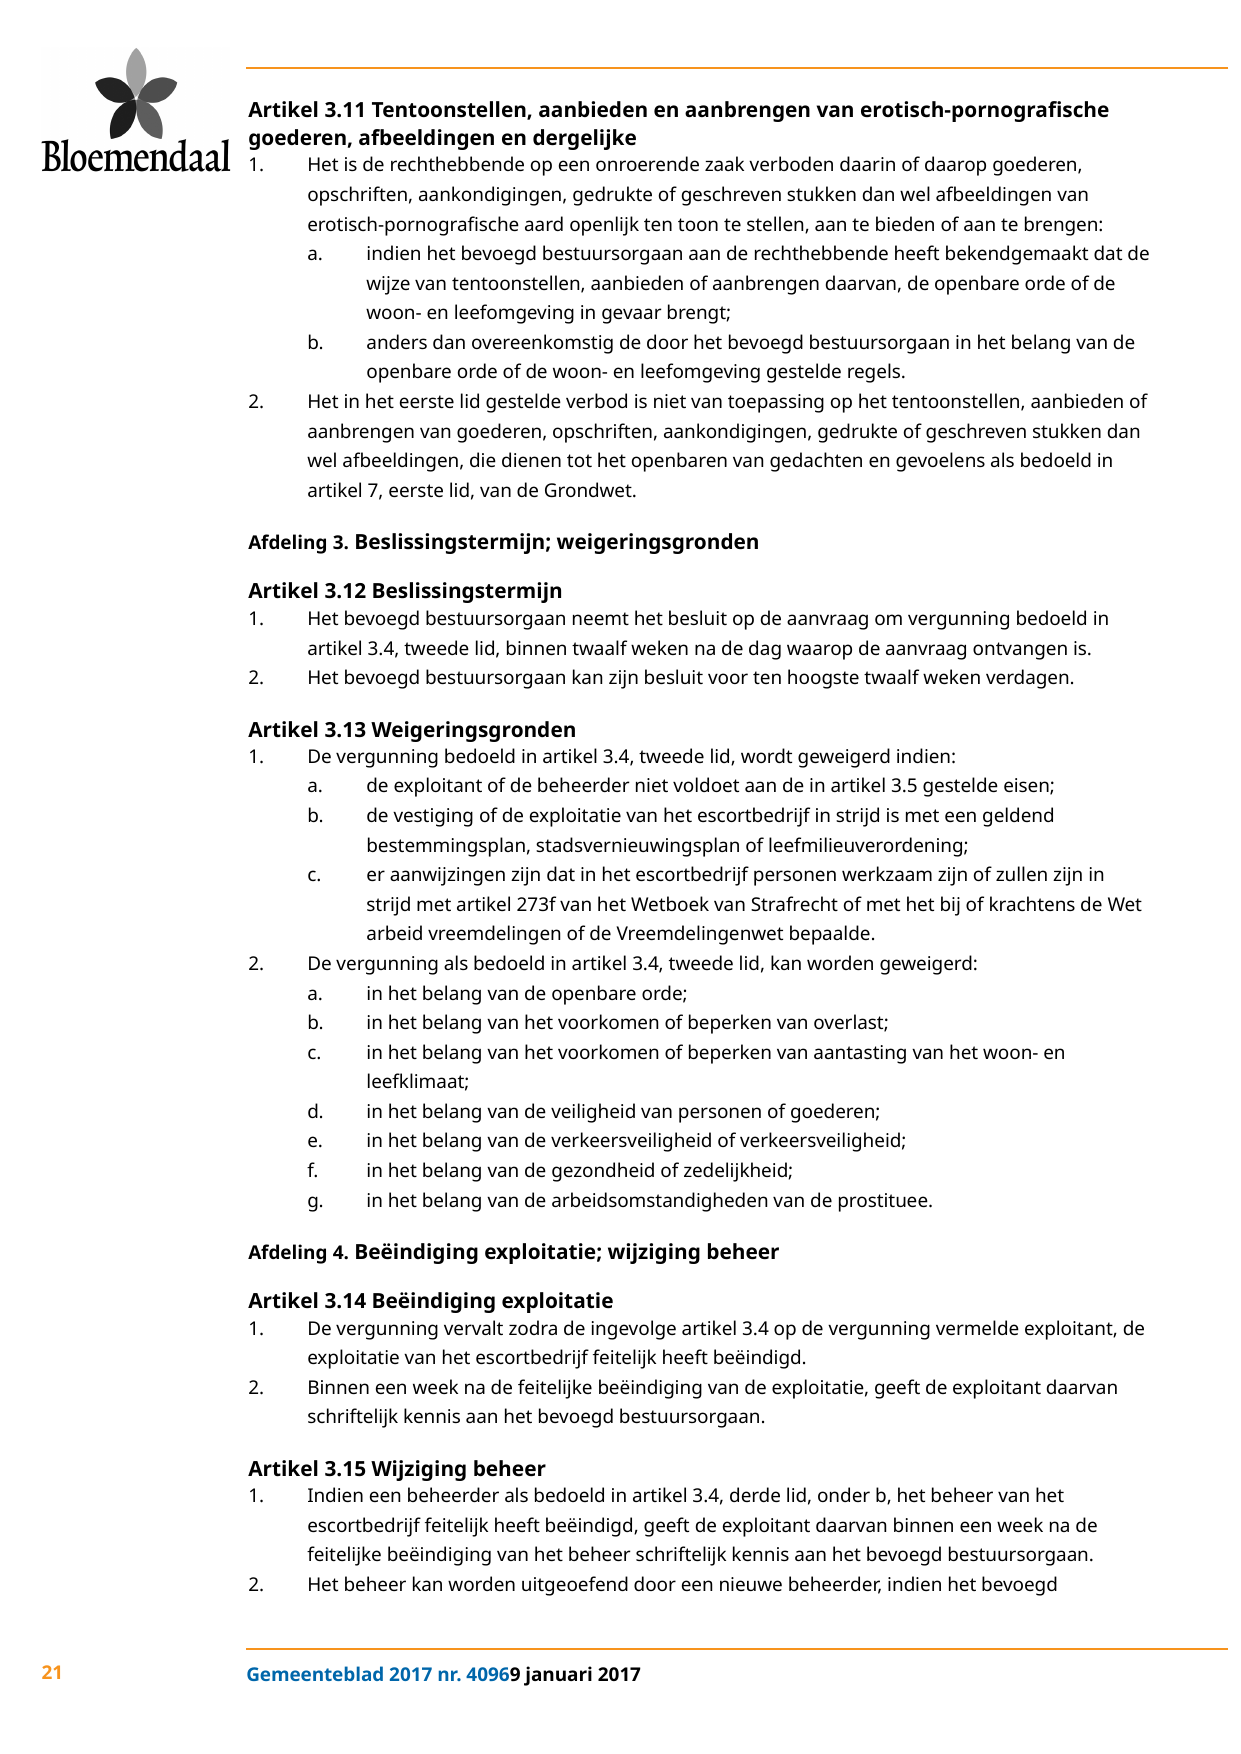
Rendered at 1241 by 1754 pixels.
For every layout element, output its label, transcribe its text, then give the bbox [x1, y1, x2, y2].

list in het belang van de openbare orde; [307, 980, 1152, 1006]
text Afdeling 3. Beslissingstermijn; weigeringsgronden [248, 527, 1152, 556]
list in het belang van het voorkomen of beperken van overlast; [307, 1009, 1152, 1035]
list De vergunning als bedoeld in artikel 3.4, tweede lid, kan worden geweigerd: [248, 950, 1152, 976]
list er aanwijzingen zijn dat in het escortbedrijf personen werkzaam zijn of zullen zijn in strijd met artikel 273f van het Wetboek van Strafrecht of met het bij of krachtens de Wet arbeid vreemdelingen of de Vreemdelingenwet bepaalde. [307, 861, 1152, 946]
list in het belang van de veiligheid van personen of goederen; [307, 1098, 1152, 1124]
list De vergunning bedoeld in artikel 3.4, tweede lid, wordt geweigerd indien: [248, 743, 1152, 769]
text Artikel 3.13 Weigeringsgronden [248, 715, 1152, 743]
list Het is de rechthebbende op een onroerende zaak verboden daarin of daarop goederen, opschriften, aankondigingen, gedrukte of geschreven stukken dan wel afbeeldingen van erotisch-pornografische aard openlijk ten toon te stellen, aan te bieden of aan te brengen: [248, 152, 1152, 237]
list De vergunning vervalt zodra de ingevolge artikel 3.4 op de vergunning vermelde exploitant, de exploitatie van het escortbedrijf feitelijk heeft beëindigd. [248, 1315, 1152, 1370]
text Artikel 3.15 Wijziging beheer [248, 1454, 1152, 1482]
list indien het bevoegd bestuursorgaan aan de rechthebbende heeft bekendgemaakt dat de wijze van tentoonstellen, aanbieden of aanbrengen daarvan, de openbare orde of de woon- en leefomgeving in gevaar brengt; [307, 240, 1152, 325]
list Binnen een week na de feitelijke beëindiging van de exploitatie, geeft de exploitant daarvan schriftelijk kennis aan het bevoegd bestuursorgaan. [248, 1374, 1152, 1429]
list anders dan overeenkomstig de door het bevoegd bestuursorgaan in het belang van de openbare orde of de woon- en leefomgeving gestelde regels. [307, 329, 1152, 384]
list de vestiging of de exploitatie van het escortbedrijf in strijd is met een geldend bestemmingsplan, stadsvernieuwingsplan of leefmilieuverordening; [307, 802, 1152, 858]
text Artikel 3.11 Tentoonstellen, aanbieden en aanbrengen van erotisch-pornografische goederen, afbeeldingen en dergelijke [248, 95, 1152, 152]
picture [41, 47, 231, 172]
list de exploitant of de beheerder niet voldoet aan de in artikel 3.5 gestelde eisen; [307, 773, 1152, 798]
list Het beheer kan worden uitgeoefend door een nieuwe beheerder, indien het bevoegd [248, 1571, 1152, 1597]
list Het in het eerste lid gestelde verbod is niet van toepassing op het tentoonstellen, aanbieden of aanbrengen van goederen, opschriften, aankondigingen, gedrukte of geschreven stukken dan wel afbeeldingen, die dienen tot het openbaren van gedachten en gevoelens als bedoeld in artikel 7, eerste lid, van de Grondwet. [248, 388, 1152, 503]
list Het bevoegd bestuursorgaan kan zijn besluit voor ten hoogste twaalf weken verdagen. [248, 664, 1152, 690]
list Indien een beheerder als bedoeld in artikel 3.4, derde lid, onder b, het beheer van het escortbedrijf feitelijk heeft beëindigd, geeft de exploitant daarvan binnen een week na de feitelijke beëindiging van het beheer schriftelijk kennis aan het bevoegd bestuursorgaan. [248, 1482, 1152, 1567]
text Artikel 3.14 Beëindiging exploitatie [248, 1286, 1152, 1315]
list in het belang van de arbeidsomstandigheden van de prostituee. [307, 1187, 1152, 1213]
text Afdeling 4. Beëindiging exploitatie; wijziging beheer [248, 1237, 1152, 1266]
list in het belang van het voorkomen of beperken van aantasting van het woon- en leefklimaat; [307, 1039, 1152, 1094]
list in het belang van de verkeersveiligheid of verkeersveiligheid; [307, 1128, 1152, 1153]
text Artikel 3.12 Beslissingstermijn [248, 577, 1152, 605]
list Het bevoegd bestuursorgaan neemt het besluit op de aanvraag om vergunning bedoeld in artikel 3.4, tweede lid, binnen twaalf weken na de dag waarop de aanvraag ontvangen is. [248, 605, 1152, 660]
list in het belang van de gezondheid of zedelijkheid; [307, 1157, 1152, 1183]
